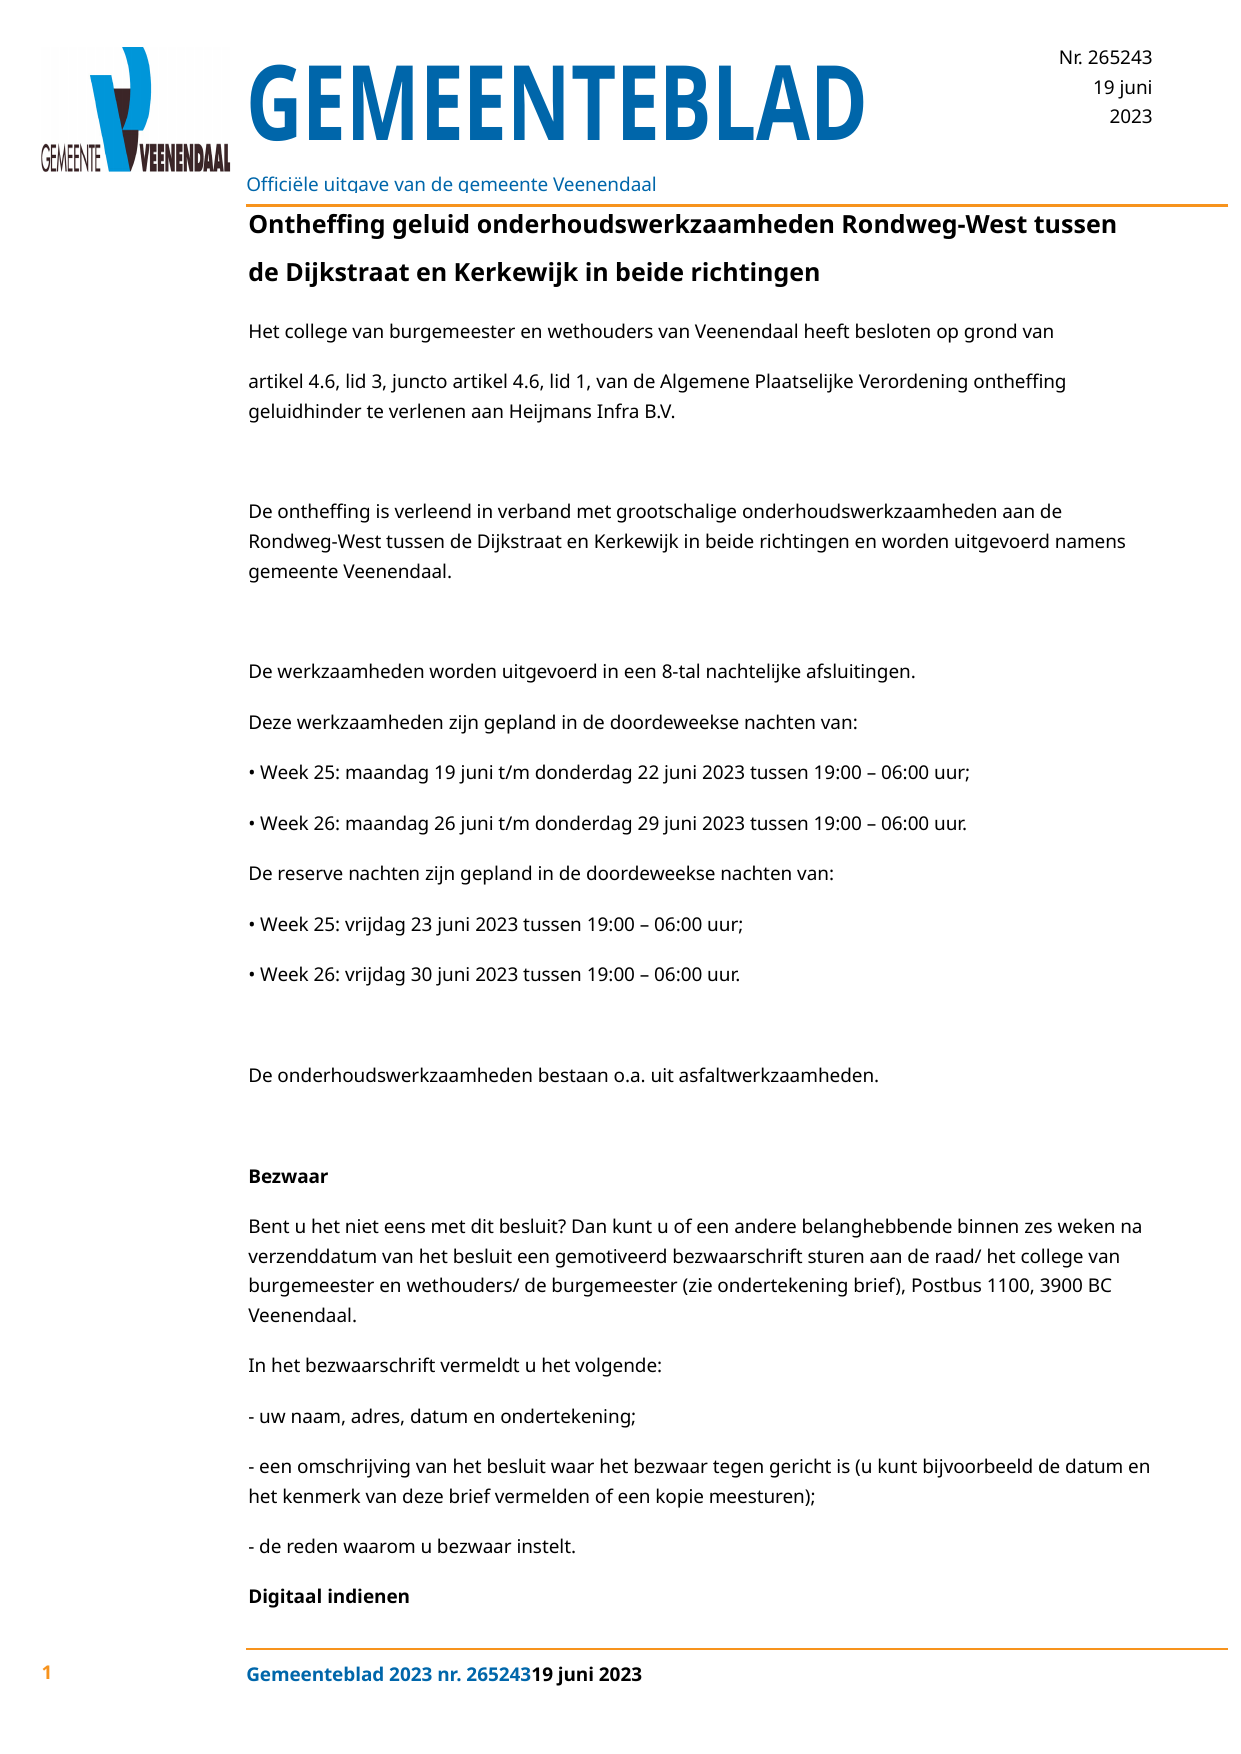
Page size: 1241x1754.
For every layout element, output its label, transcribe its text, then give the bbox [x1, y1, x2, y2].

text In het bezwaarschrift vermeldt u het volgende: [248, 1352, 1152, 1378]
text Bent u het niet eens met dit besluit? Dan kunt u of een andere belanghebbende binnen zes weken na verzenddatum van het besluit een gemotiveerd bezwaarschrift sturen aan de raad/ het college van burgemeester en wethouders/ de burgemeester (zie ondertekening brief), Postbus 1100, 3900 BC Veenendaal. [248, 1213, 1152, 1328]
text - een omschrijving van het besluit waar het bezwaar tegen gericht is (u kunt bijvoorbeeld de datum en het kenmerk van deze brief vermelden of een kopie meesturen); [248, 1453, 1152, 1509]
picture [41, 47, 130, 172]
text • Week 25: maandag 19 juni t/m donderdag 22 juni 2023 tussen 19:00 – 06:00 uur; [248, 759, 1152, 785]
text • Week 25: vrijdag 23 juni 2023 tussen 19:00 – 06:00 uur; [248, 911, 1152, 937]
text De onderhoudswerkzaamheden bestaan o.a. uit asfaltwerkzaamheden. [248, 1062, 1152, 1088]
picture [123, 47, 231, 172]
text • Week 26: vrijdag 30 juni 2023 tussen 19:00 – 06:00 uur. [248, 961, 1152, 987]
text Bezwaar [248, 1163, 1152, 1189]
text - de reden waarom u bezwaar instelt. [248, 1533, 1152, 1559]
text De ontheffing is verleend in verband met grootschalige onderhoudswerkzaamheden aan de Rondweg-West tussen de Dijkstraat en Kerkewijk in beide richtingen en worden uitgevoerd namens gemeente Veenendaal. [248, 499, 1152, 584]
text Digitaal indienen [248, 1584, 1152, 1609]
text - uw naam, adres, datum en ondertekening; [248, 1403, 1152, 1429]
text De reserve nachten zijn gepland in de doordeweekse nachten van: [248, 860, 1152, 886]
text Het college van burgemeester en wethouders van Veenendaal heeft besloten op grond van [248, 318, 1152, 344]
text De werkzaamheden worden uitgevoerd in een 8-tal nachtelijke afsluitingen. [248, 659, 1152, 684]
text Deze werkzaamheden zijn gepland in de doordeweekse nachten van: [248, 709, 1152, 735]
text Ontheffing geluid onderhoudswerkzaamheden Rondweg-West tussen de Dijkstraat en Kerkewijk in beide richtingen [248, 207, 1152, 288]
text • Week 26: maandag 26 juni t/m donderdag 29 juni 2023 tussen 19:00 – 06:00 uur. [248, 810, 1152, 836]
text artikel 4.6, lid 3, juncto artikel 4.6, lid 1, van de Algemene Plaatselijke Verordening ontheffing geluidhinder te verlenen aan Heijmans Infra B.V. [248, 368, 1152, 424]
